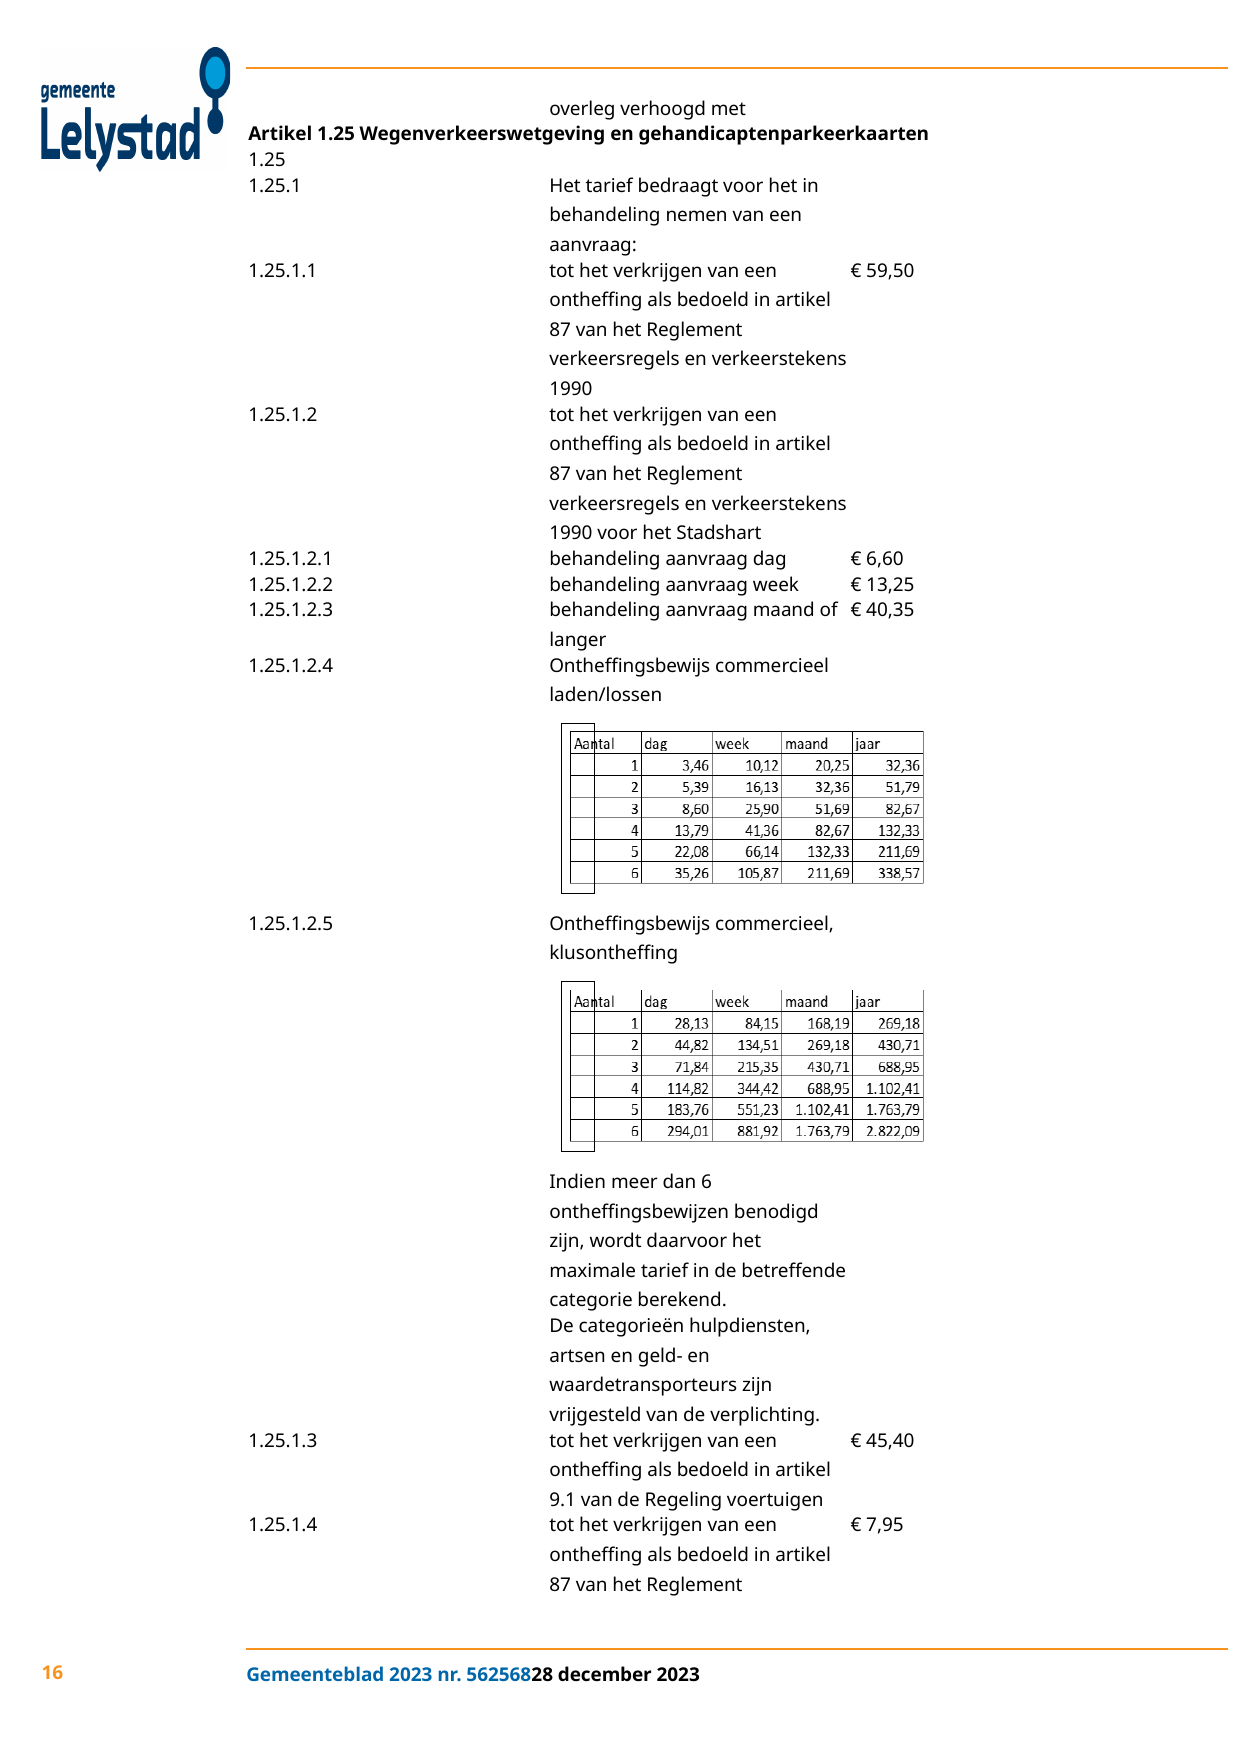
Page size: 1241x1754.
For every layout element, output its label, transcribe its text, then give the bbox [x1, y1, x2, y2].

table_cell [850, 1312, 1152, 1427]
table_cell tot het verkrijgen van een ontheffing als bedoeld in artikel 87 van het Reglement verkeersregels en verkeerstekens 1990 voor het Stadshart [549, 401, 850, 545]
table_cell Artikel 1.25 Wegenverkeerswetgeving en gehandicaptenparkeerkaarten [248, 121, 1152, 146]
table_cell behandeling aanvraag dag [549, 545, 850, 571]
table_cell [248, 1312, 549, 1427]
table_cell 1.25.1.4 [248, 1512, 549, 1597]
table_cell Ontheffingsbewijs commercieel laden/lossen [549, 652, 850, 883]
table_cell € 59,50 [850, 257, 1152, 401]
table_cell [850, 910, 1152, 1168]
table_cell € 45,40 [850, 1427, 1152, 1512]
table_cell [549, 884, 850, 910]
table_cell behandeling aanvraag week [549, 571, 850, 596]
table_cell tot het verkrijgen van een ontheffing als bedoeld in artikel 87 van het Reglement verkeersregels en verkeerstekens 1990 [549, 257, 850, 401]
table_cell [850, 172, 1152, 257]
table_cell [850, 1168, 1152, 1312]
table_cell [850, 401, 1152, 545]
table_cell tot het verkrijgen van een ontheffing als bedoeld in artikel 9.1 van de Regeling voertuigen [549, 1427, 850, 1512]
table_cell 1.25.1.3 [248, 1427, 549, 1512]
table_cell [248, 1168, 549, 1312]
table_cell 1.25 [248, 146, 549, 172]
table_cell 1.25.1 [248, 172, 549, 257]
table_cell Indien meer dan 6 ontheffingsbewijzen benodigd zijn, wordt daarvoor het maximale tarief in de betreffende categorie berekend. [549, 1168, 850, 1312]
table_cell [850, 884, 1152, 910]
table_cell 1.25.1.2.1 [248, 545, 549, 571]
table_cell Het tarief bedraagt voor het in behandeling nemen van een aanvraag: [549, 172, 850, 257]
table_cell 1.25.1.2.3 [248, 596, 549, 652]
table_cell [248, 95, 549, 121]
picture [570, 731, 924, 884]
picture [570, 990, 924, 1142]
table_cell [549, 146, 850, 172]
picture [41, 47, 231, 172]
table_cell De categorieën hulpdiensten, artsen en geld- en waardetransporteurs zijn vrijgesteld van de verplichting. [549, 1312, 850, 1427]
table_cell [850, 652, 1152, 883]
table_cell € 7,95 [850, 1512, 1152, 1597]
table_cell € 40,35 [850, 596, 1152, 652]
table_cell tot het verkrijgen van een ontheffing als bedoeld in artikel 87 van het Reglement [549, 1512, 850, 1597]
table_cell [850, 146, 1152, 172]
table_cell 1.25.1.2.2 [248, 571, 549, 596]
table_cell € 6,60 [850, 545, 1152, 571]
table_cell 1.25.1.2.4 [248, 652, 549, 910]
table_cell Ontheffingsbewijs commercieel, klusontheffing [549, 910, 850, 1168]
table_cell € 13,25 [850, 571, 1152, 596]
table_cell 1.25.1.2 [248, 401, 549, 545]
table_cell behandeling aanvraag maand of langer [549, 596, 850, 652]
table_cell 1.25.1.2.5 [248, 910, 549, 1168]
table_cell 1.25.1.1 [248, 257, 549, 401]
table_cell [850, 95, 1152, 121]
table_cell overleg verhoogd met [549, 95, 850, 121]
